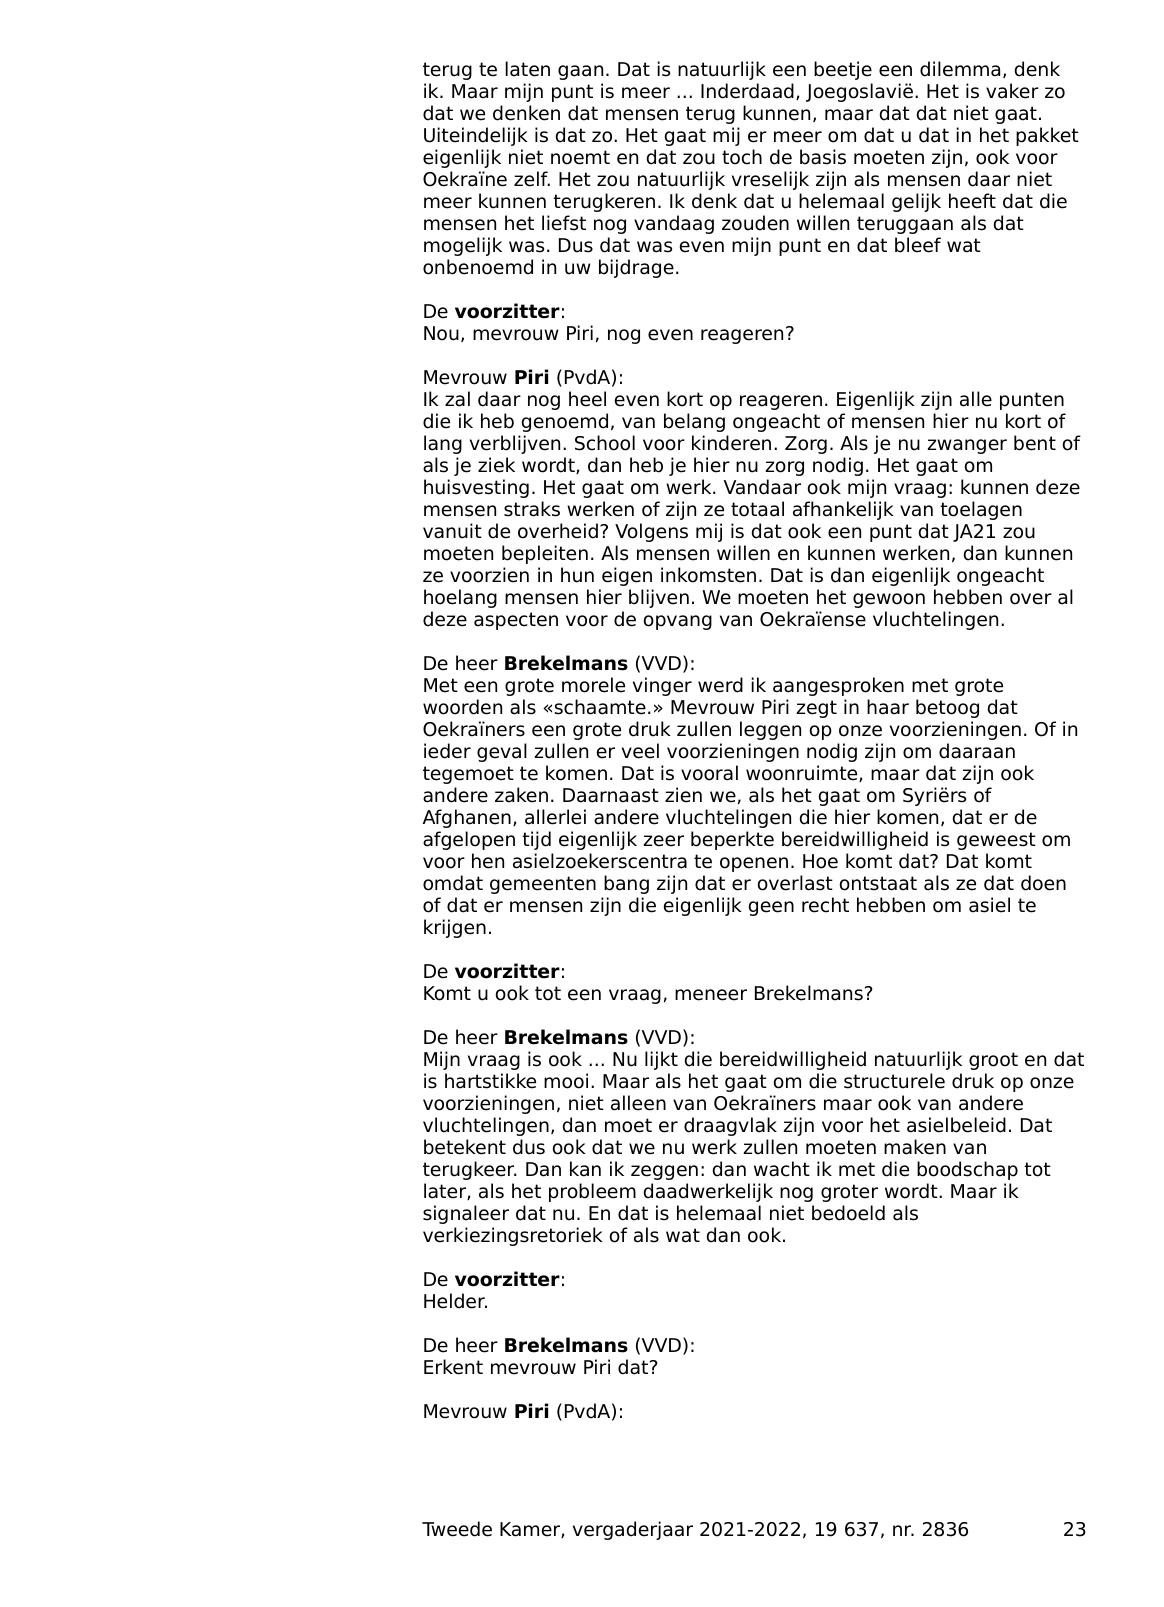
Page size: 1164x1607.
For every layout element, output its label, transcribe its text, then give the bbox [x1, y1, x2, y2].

text Erkent mevrouw Piri dat? [422, 1357, 1087, 1379]
text Helder. [422, 1291, 1087, 1313]
text Komt u ook tot een vraag, meneer Brekelmans? [422, 983, 1087, 1005]
text Mevrouw Piri (PvdA): [422, 367, 1087, 389]
text De heer Brekelmans (VVD): [422, 1027, 1087, 1049]
text De voorzitter: [422, 1269, 1087, 1291]
text De voorzitter: [422, 301, 1087, 323]
text Met een grote morele vinger werd ik aangesproken met grote woorden als «schaamte.» Mevrouw Piri zegt in haar betoog dat Oekraïners een grote druk zullen leggen op onze voorzieningen. Of in ieder geval zullen er veel voorzieningen nodig zijn om daaraan tegemoet te komen. Dat is vooral woonruimte, maar dat zijn ook andere zaken. Daarnaast zien we, als het gaat om Syriërs of Afghanen, allerlei andere vluchtelingen die hier komen, dat er de afgelopen tijd eigenlijk zeer beperkte bereidwilligheid is geweest om voor hen asielzoekerscentra te openen. Hoe komt dat? Dat komt omdat gemeenten bang zijn dat er overlast ontstaat als ze dat doen of dat er mensen zijn die eigenlijk geen recht hebben om asiel te krijgen. [422, 675, 1087, 939]
text Mijn vraag is ook ... Nu lijkt die bereidwilligheid natuurlijk groot en dat is hartstikke mooi. Maar als het gaat om die structurele druk op onze voorzieningen, niet alleen van Oekraïners maar ook van andere vluchtelingen, dan moet er draagvlak zijn voor het asielbeleid. Dat betekent dus ook dat we nu werk zullen moeten maken van terugkeer. Dan kan ik zeggen: dan wacht ik met die boodschap tot later, als het probleem daadwerkelijk nog groter wordt. Maar ik signaleer dat nu. En dat is helemaal niet bedoeld als verkiezingsretoriek of als wat dan ook. [422, 1049, 1087, 1247]
text De voorzitter: [422, 961, 1087, 983]
text terug te laten gaan. Dat is natuurlijk een beetje een dilemma, denk ik. Maar mijn punt is meer ... Inderdaad, Joegoslavië. Het is vaker zo dat we denken dat mensen terug kunnen, maar dat dat niet gaat. Uiteindelijk is dat zo. Het gaat mij er meer om dat u dat in het pakket eigenlijk niet noemt en dat zou toch de basis moeten zijn, ook voor Oekraïne zelf. Het zou natuurlijk vreselijk zijn als mensen daar niet meer kunnen terugkeren. Ik denk dat u helemaal gelijk heeft dat die mensen het liefst nog vandaag zouden willen teruggaan als dat mogelijk was. Dus dat was even mijn punt en dat bleef wat onbenoemd in uw bijdrage. [422, 59, 1087, 279]
text De heer Brekelmans (VVD): [422, 1335, 1087, 1357]
text De heer Brekelmans (VVD): [422, 653, 1087, 675]
text Nou, mevrouw Piri, nog even reageren? [422, 323, 1087, 345]
text Ik zal daar nog heel even kort op reageren. Eigenlijk zijn alle punten die ik heb genoemd, van belang ongeacht of mensen hier nu kort of lang verblijven. School voor kinderen. Zorg. Als je nu zwanger bent of als je ziek wordt, dan heb je hier nu zorg nodig. Het gaat om huisvesting. Het gaat om werk. Vandaar ook mijn vraag: kunnen deze mensen straks werken of zijn ze totaal afhankelijk van toelagen vanuit de overheid? Volgens mij is dat ook een punt dat JA21 zou moeten bepleiten. Als mensen willen en kunnen werken, dan kunnen ze voorzien in hun eigen inkomsten. Dat is dan eigenlijk ongeacht hoelang mensen hier blijven. We moeten het gewoon hebben over al deze aspecten voor de opvang van Oekraïense vluchtelingen. [422, 389, 1087, 631]
text Mevrouw Piri (PvdA): [422, 1401, 1087, 1423]
